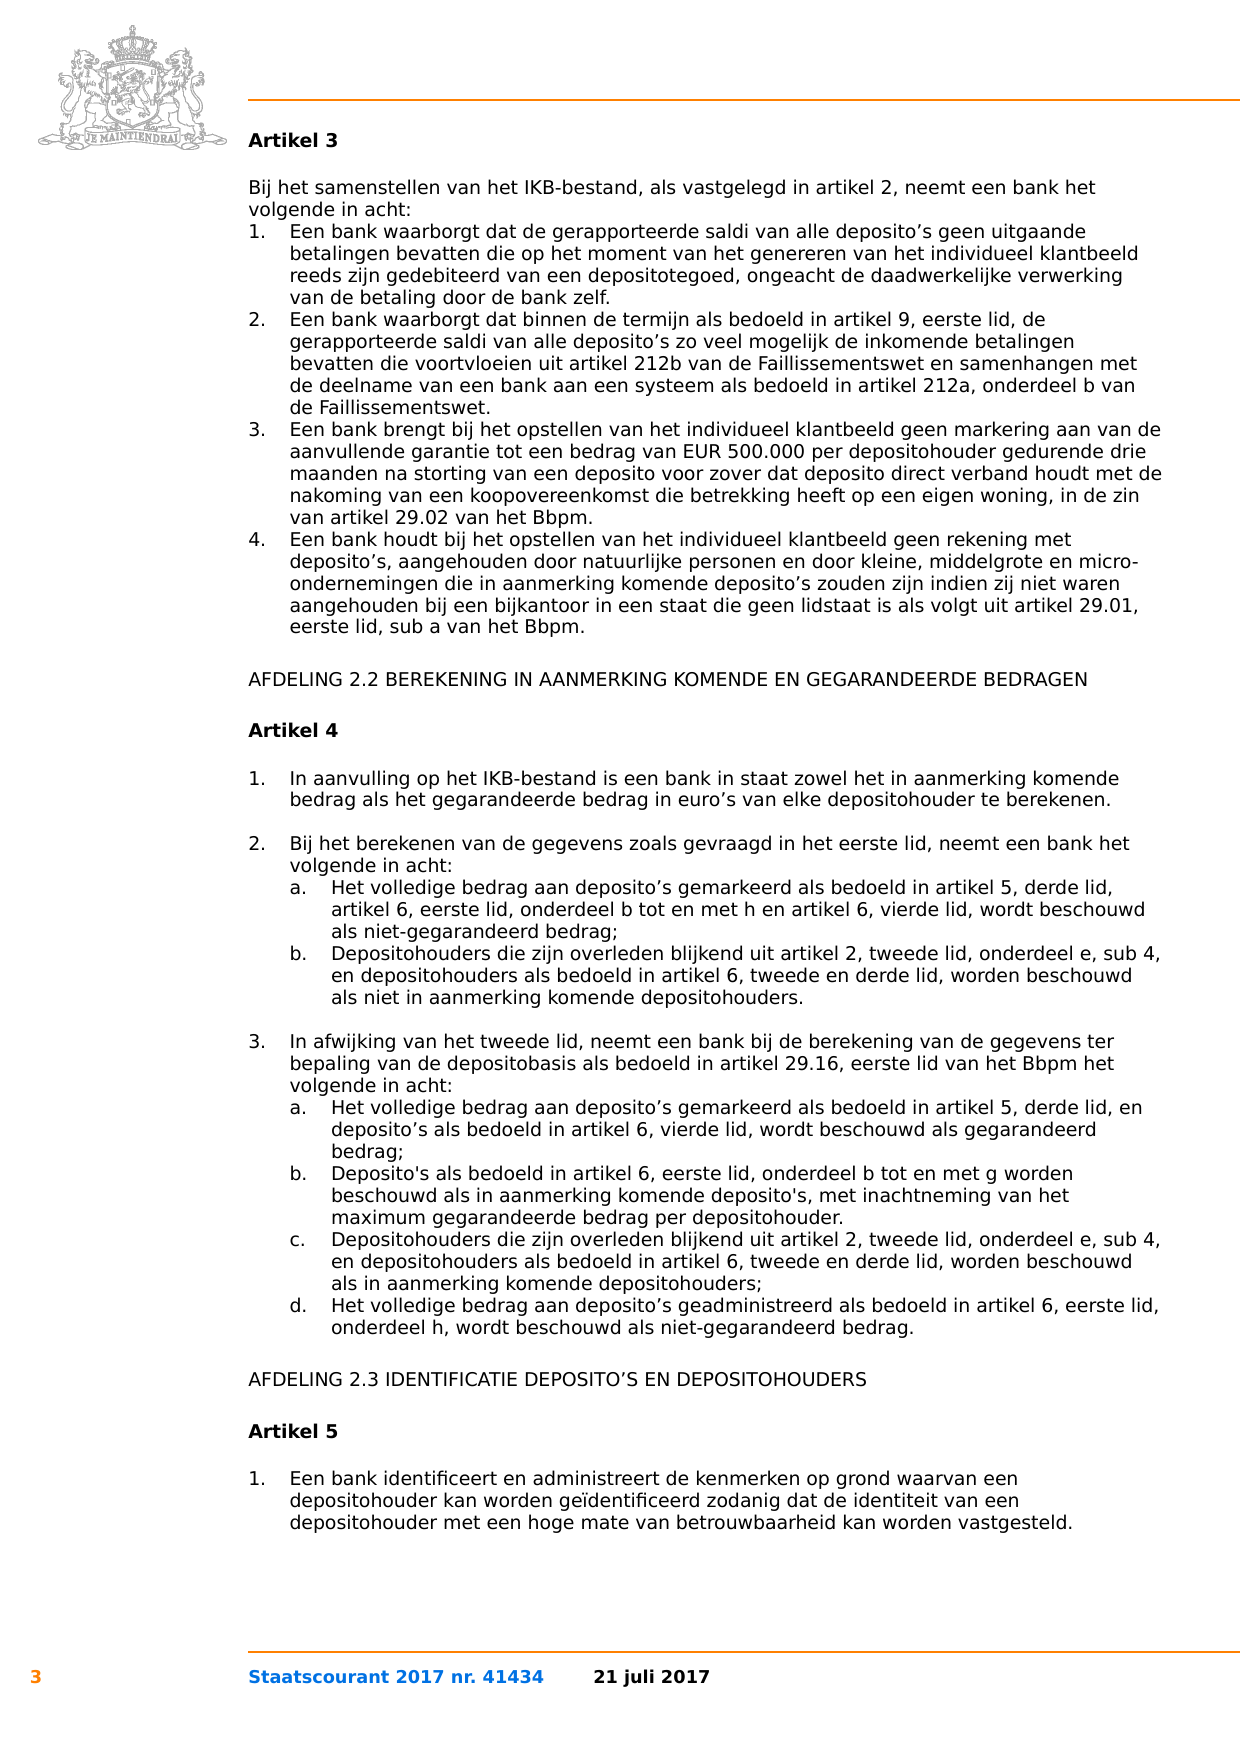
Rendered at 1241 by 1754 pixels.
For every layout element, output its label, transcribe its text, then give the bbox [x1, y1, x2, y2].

text a. Het volledige bedrag aan deposito’s gemarkeerd als bedoeld in artikel 5, derde lid, artikel 6, eerste lid, onderdeel b tot en met h en artikel 6, vierde lid, wordt beschouwd als niet-gegarandeerd bedrag; [289, 877, 1163, 943]
subtitle AFDELING 2.3 IDENTIFICATIE DEPOSITO’S EN DEPOSITOHOUDERS [248, 1369, 1163, 1391]
text 4. Een bank houdt bij het opstellen van het individueel klantbeeld geen rekening met deposito’s, aangehouden door natuurlijke personen en door kleine, middelgrote en micro-ondernemingen die in aanmerking komende deposito’s zouden zijn indien zij niet waren aangehouden bij een bijkantoor in een staat die geen lidstaat is als volgt uit artikel 29.01, eerste lid, sub a van het Bbpm. [248, 528, 1163, 638]
text c. Depositohouders die zijn overleden blijkend uit artikel 2, tweede lid, onderdeel e, sub 4, en depositohouders als bedoeld in artikel 6, tweede en derde lid, worden beschouwd als in aanmerking komende depositohouders; [289, 1229, 1163, 1295]
picture [38, 25, 227, 150]
text 1. Een bank identificeert en administreert de kenmerken op grond waarvan een depositohouder kan worden geïdentificeerd zodanig dat de identiteit van een depositohouder met een hoge mate van betrouwbaarheid kan worden vastgesteld. [248, 1468, 1163, 1533]
text a. Het volledige bedrag aan deposito’s gemarkeerd als bedoeld in artikel 5, derde lid, en deposito’s als bedoeld in artikel 6, vierde lid, wordt beschouwd als gegarandeerd bedrag; [289, 1097, 1163, 1163]
text 3. In afwijking van het tweede lid, neemt een bank bij de berekening van de gegevens ter bepaling van de depositobasis als bedoeld in artikel 29.16, eerste lid van het Bbpm het volgende in acht: [248, 1031, 1163, 1097]
text d. Het volledige bedrag aan deposito’s geadministreerd als bedoeld in artikel 6, eerste lid, onderdeel h, wordt beschouwd als niet-gegarandeerd bedrag. [289, 1295, 1163, 1339]
text 2. Een bank waarborgt dat binnen de termijn als bedoeld in artikel 9, eerste lid, de gerapporteerde saldi van alle deposito’s zo veel mogelijk de inkomende betalingen bevatten die voortvloeien uit artikel 212b van de Faillissementswet en samenhangen met de deelname van een bank aan een systeem als bedoeld in artikel 212a, onderdeel b van de Faillissementswet. [248, 309, 1163, 419]
text 3. Een bank brengt bij het opstellen van het individueel klantbeeld geen markering aan van de aanvullende garantie tot een bedrag van EUR 500.000 per depositohouder gedurende drie maanden na storting van een deposito voor zover dat deposito direct verband houdt met de nakoming van een koopovereenkomst die betrekking heeft op een eigen woning, in de zin van artikel 29.02 van het Bbpm. [248, 419, 1163, 528]
subtitle Artikel 3 [248, 130, 1163, 152]
text 1. Een bank waarborgt dat de gerapporteerde saldi van alle deposito’s geen uitgaande betalingen bevatten die op het moment van het genereren van het individueel klantbeeld reeds zijn gedebiteerd van een depositotegoed, ongeacht de daadwerkelijke verwerking van de betaling door de bank zelf. [248, 221, 1163, 309]
text Bij het samenstellen van het IKB-bestand, als vastgelegd in artikel 2, neemt een bank het volgende in acht: [248, 177, 1163, 221]
text 2. Bij het berekenen van de gegevens zoals gevraagd in het eerste lid, neemt een bank het volgende in acht: [248, 833, 1163, 877]
subtitle Artikel 5 [248, 1421, 1163, 1443]
text b. Depositohouders die zijn overleden blijkend uit artikel 2, tweede lid, onderdeel e, sub 4, en depositohouders als bedoeld in artikel 6, tweede en derde lid, worden beschouwd als niet in aanmerking komende depositohouders. [289, 943, 1163, 1009]
subtitle AFDELING 2.2 BEREKENING IN AANMERKING KOMENDE EN GEGARANDEERDE BEDRAGEN [248, 668, 1163, 690]
text b. Deposito's als bedoeld in artikel 6, eerste lid, onderdeel b tot en met g worden beschouwd als in aanmerking komende deposito's, met inachtneming van het maximum gegarandeerde bedrag per depositohouder. [289, 1163, 1163, 1229]
subtitle Artikel 4 [248, 720, 1163, 742]
text 1. In aanvulling op het IKB-bestand is een bank in staat zowel het in aanmerking komende bedrag als het gegarandeerde bedrag in euro’s van elke depositohouder te berekenen. [248, 767, 1163, 811]
